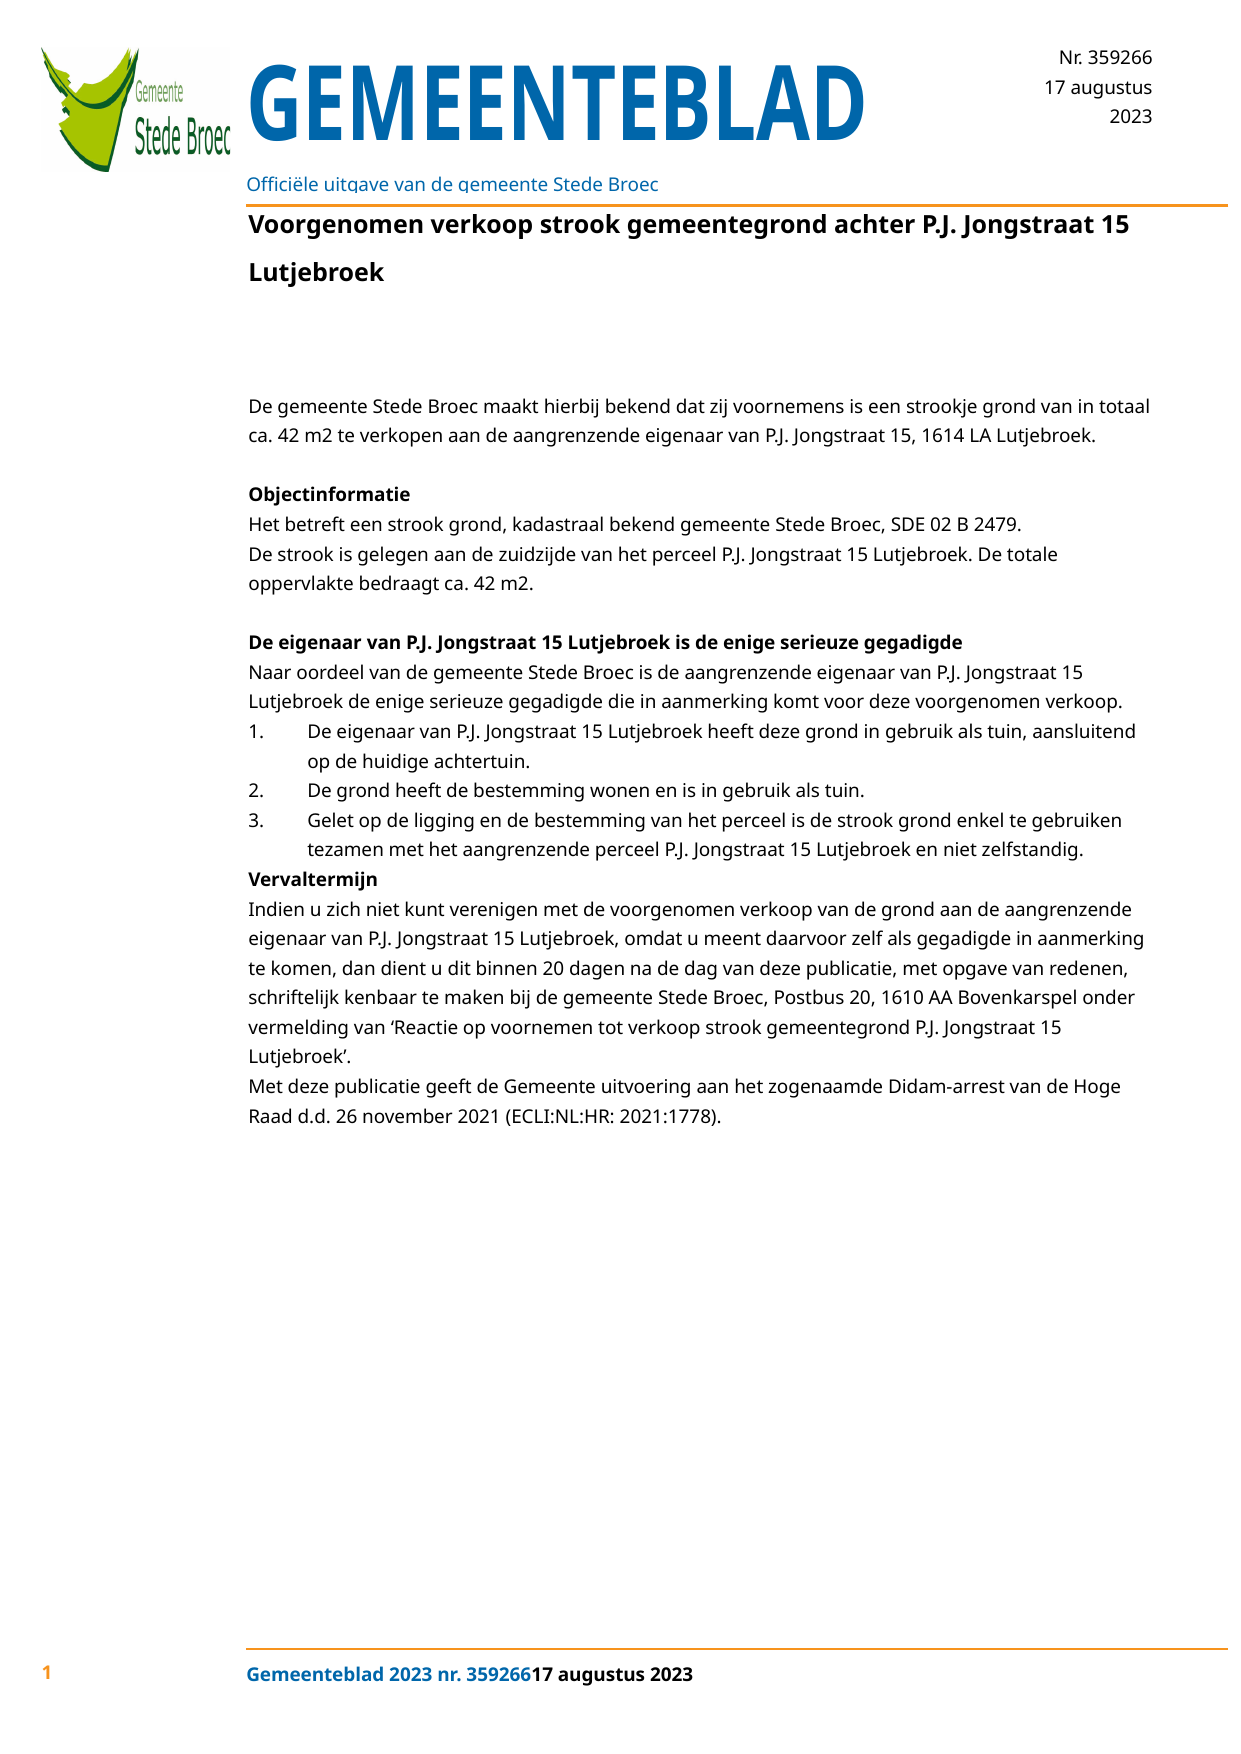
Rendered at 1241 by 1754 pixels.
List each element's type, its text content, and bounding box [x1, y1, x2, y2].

text De eigenaar van P.J. Jongstraat 15 Lutjebroek is de enige serieuze gegadigde [248, 629, 1152, 655]
list Gelet op de ligging en de bestemming van het perceel is de strook grond enkel te gebruiken tezamen met het aangrenzende perceel P.J. Jongstraat 15 Lutjebroek en niet zelfstandig. [248, 807, 1152, 862]
text Met deze publicatie geeft de Gemeente uitvoering aan het zogenaamde Didam-arrest van de Hoge Raad d.d. 26 november 2021 (ECLI:NL:HR: 2021:1778). [248, 1073, 1152, 1129]
text Vervaltermijn [248, 866, 1152, 892]
text Voorgenomen verkoop strook gemeentegrond achter P.J. Jongstraat 15 Lutjebroek [248, 207, 1152, 288]
text Het betreft een strook grond, kadastraal bekend gemeente Stede Broec, SDE 02 B 2479. [248, 511, 1152, 537]
text De strook is gelegen aan de zuidzijde van het perceel P.J. Jongstraat 15 Lutjebroek. De totale oppervlakte bedraagt ca. 42 m2. [248, 541, 1152, 596]
list De grond heeft de bestemming wonen en is in gebruik als tuin. [248, 777, 1152, 803]
text Objectinformatie [248, 482, 1152, 507]
picture [41, 47, 231, 172]
text De gemeente Stede Broec maakt hierbij bekend dat zij voornemens is een strookje grond van in totaal ca. 42 m2 te verkopen aan de aangrenzende eigenaar van P.J. Jongstraat 15, 1614 LA Lutjebroek. [248, 393, 1152, 448]
list De eigenaar van P.J. Jongstraat 15 Lutjebroek heeft deze grond in gebruik als tuin, aansluitend op de huidige achtertuin. [248, 718, 1152, 774]
text Indien u zich niet kunt verenigen met de voorgenomen verkoop van de grond aan de aangrenzende eigenaar van P.J. Jongstraat 15 Lutjebroek, omdat u meent daarvoor zelf als gegadigde in aanmerking te komen, dan dient u dit binnen 20 dagen na de dag van deze publicatie, met opgave van redenen, schriftelijk kenbaar te maken bij de gemeente Stede Broec, Postbus 20, 1610 AA Bovenkarspel onder vermelding van ‘Reactie op voornemen tot verkoop strook gemeentegrond P.J. Jongstraat 15 Lutjebroek’. [248, 896, 1152, 1069]
text Naar oordeel van de gemeente Stede Broec is de aangrenzende eigenaar van P.J. Jongstraat 15 Lutjebroek de enige serieuze gegadigde die in aanmerking komt voor deze voorgenomen verkoop. [248, 659, 1152, 714]
